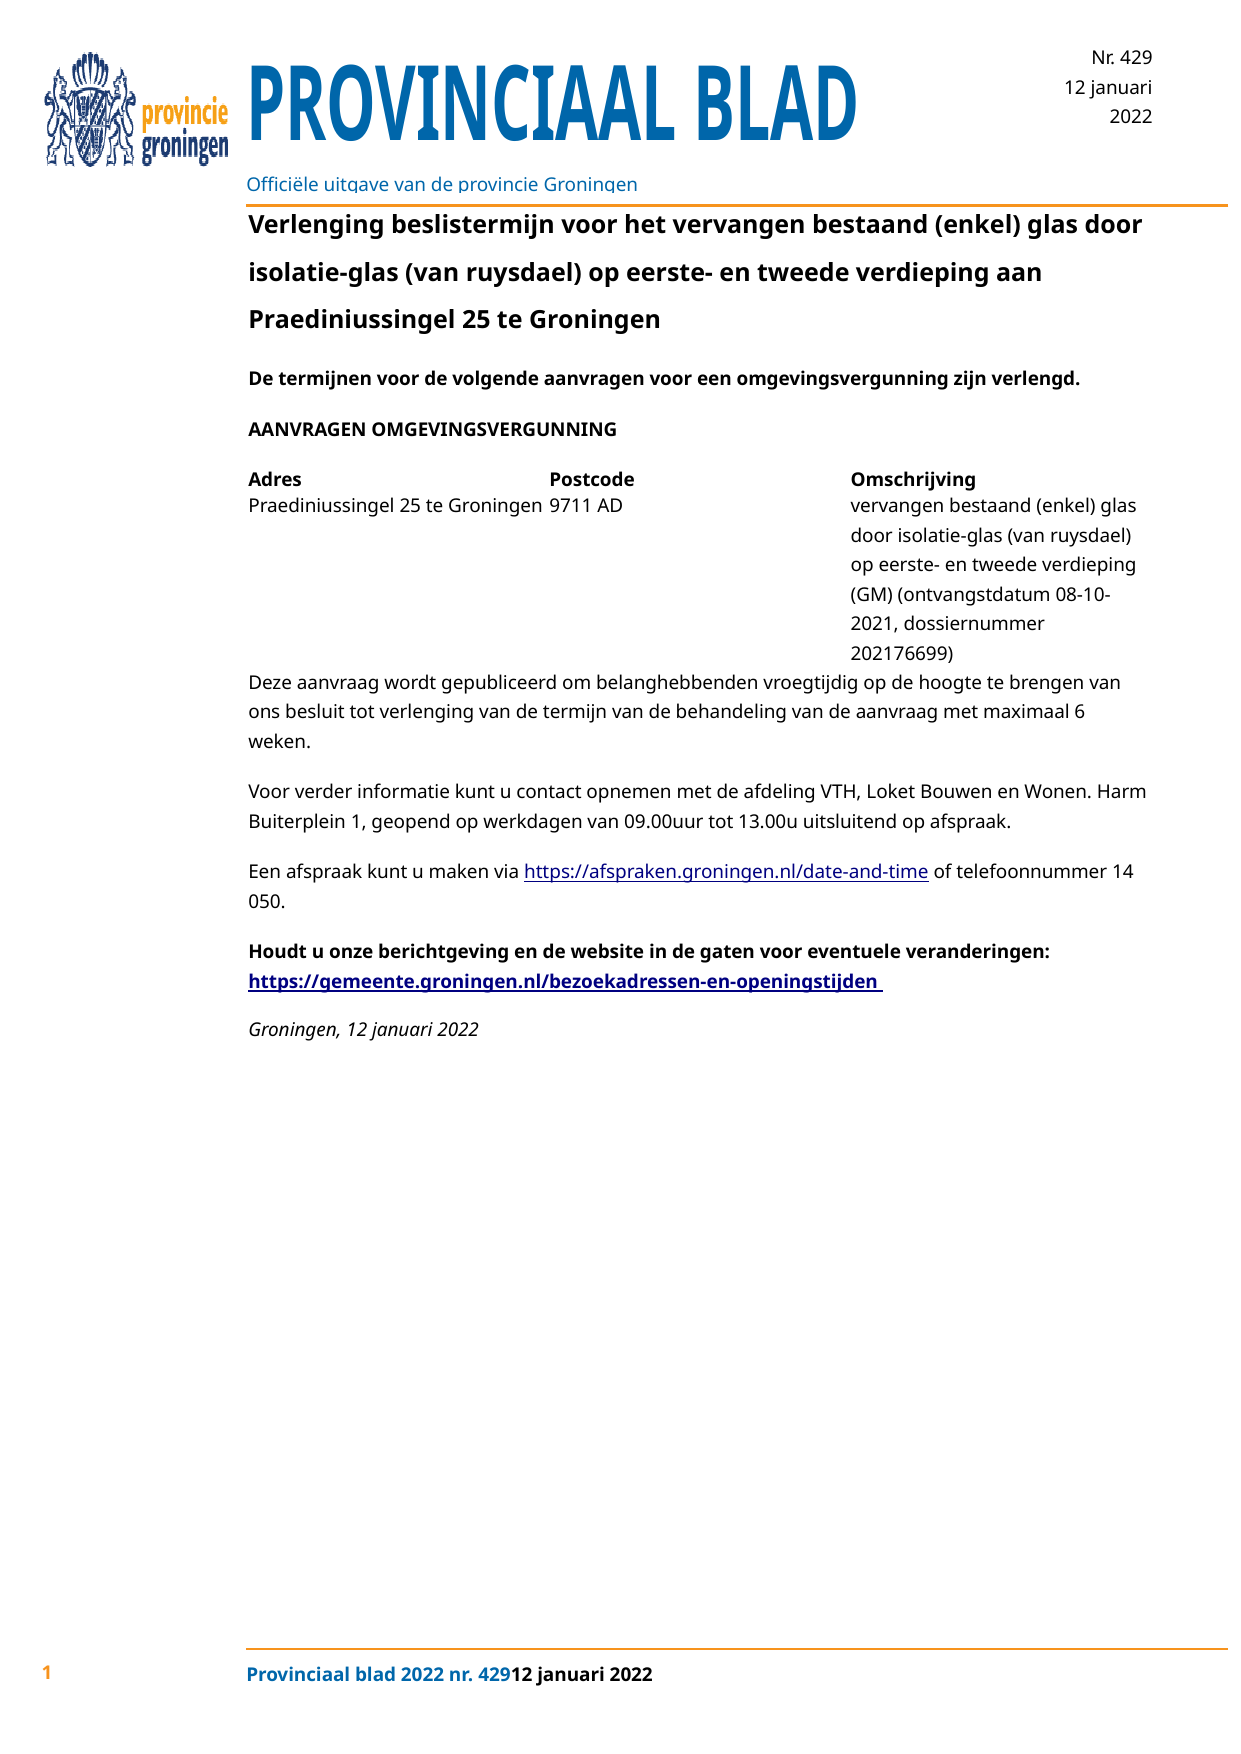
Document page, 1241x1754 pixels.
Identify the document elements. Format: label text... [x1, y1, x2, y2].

text Houdt u onze berichtgeving en de website in de gaten voor eventuele veranderingen: https://gemeente.groningen.nl/bezoekadressen-en-openingstijden [248, 939, 1152, 994]
table_header Omschrijving [850, 466, 1152, 492]
table_cell 9711 AD [549, 492, 850, 666]
text Voor verder informatie kunt u contact opnemen met de afdeling VTH, Loket Bouwen en Wonen. Harm Buiterplein 1, geopend op werkdagen van 09.00uur tot 13.00u uitsluitend op afspraak. [248, 779, 1152, 834]
text Een afspraak kunt u maken via https://afspraken.groningen.nl/date-and-time of telefoonnummer 14 050. [248, 859, 1152, 914]
table_cell vervangen bestaand (enkel) glas door isolatie-glas (van ruysdael) op eerste- en tweede verdieping (GM) (ontvangstdatum 08-10-2021, dossiernummer 202176699) [850, 492, 1152, 666]
picture [41, 47, 231, 172]
text De termijnen voor de volgende aanvragen voor een omgevingsvergunning zijn verlengd. [248, 366, 1152, 391]
text Deze aanvraag wordt gepubliceerd om belanghebbenden vroegtijdig op de hoogte te brengen van ons besluit tot verlenging van de termijn van de behandeling van de aanvraag met maximaal 6 weken. [248, 669, 1152, 754]
table_cell Praediniussingel 25 te Groningen [248, 492, 549, 666]
table_header Adres [248, 466, 549, 492]
text Groningen, 12 januari 2022 [248, 1016, 1152, 1042]
text Verlenging beslistermijn voor het vervangen bestaand (enkel) glas door isolatie-glas (van ruysdael) op eerste- en tweede verdieping aan Praediniussingel 25 te Groningen [248, 207, 1152, 336]
text AANVRAGEN OMGEVINGSVERGUNNING [248, 416, 1152, 442]
table_header Postcode [549, 466, 850, 492]
